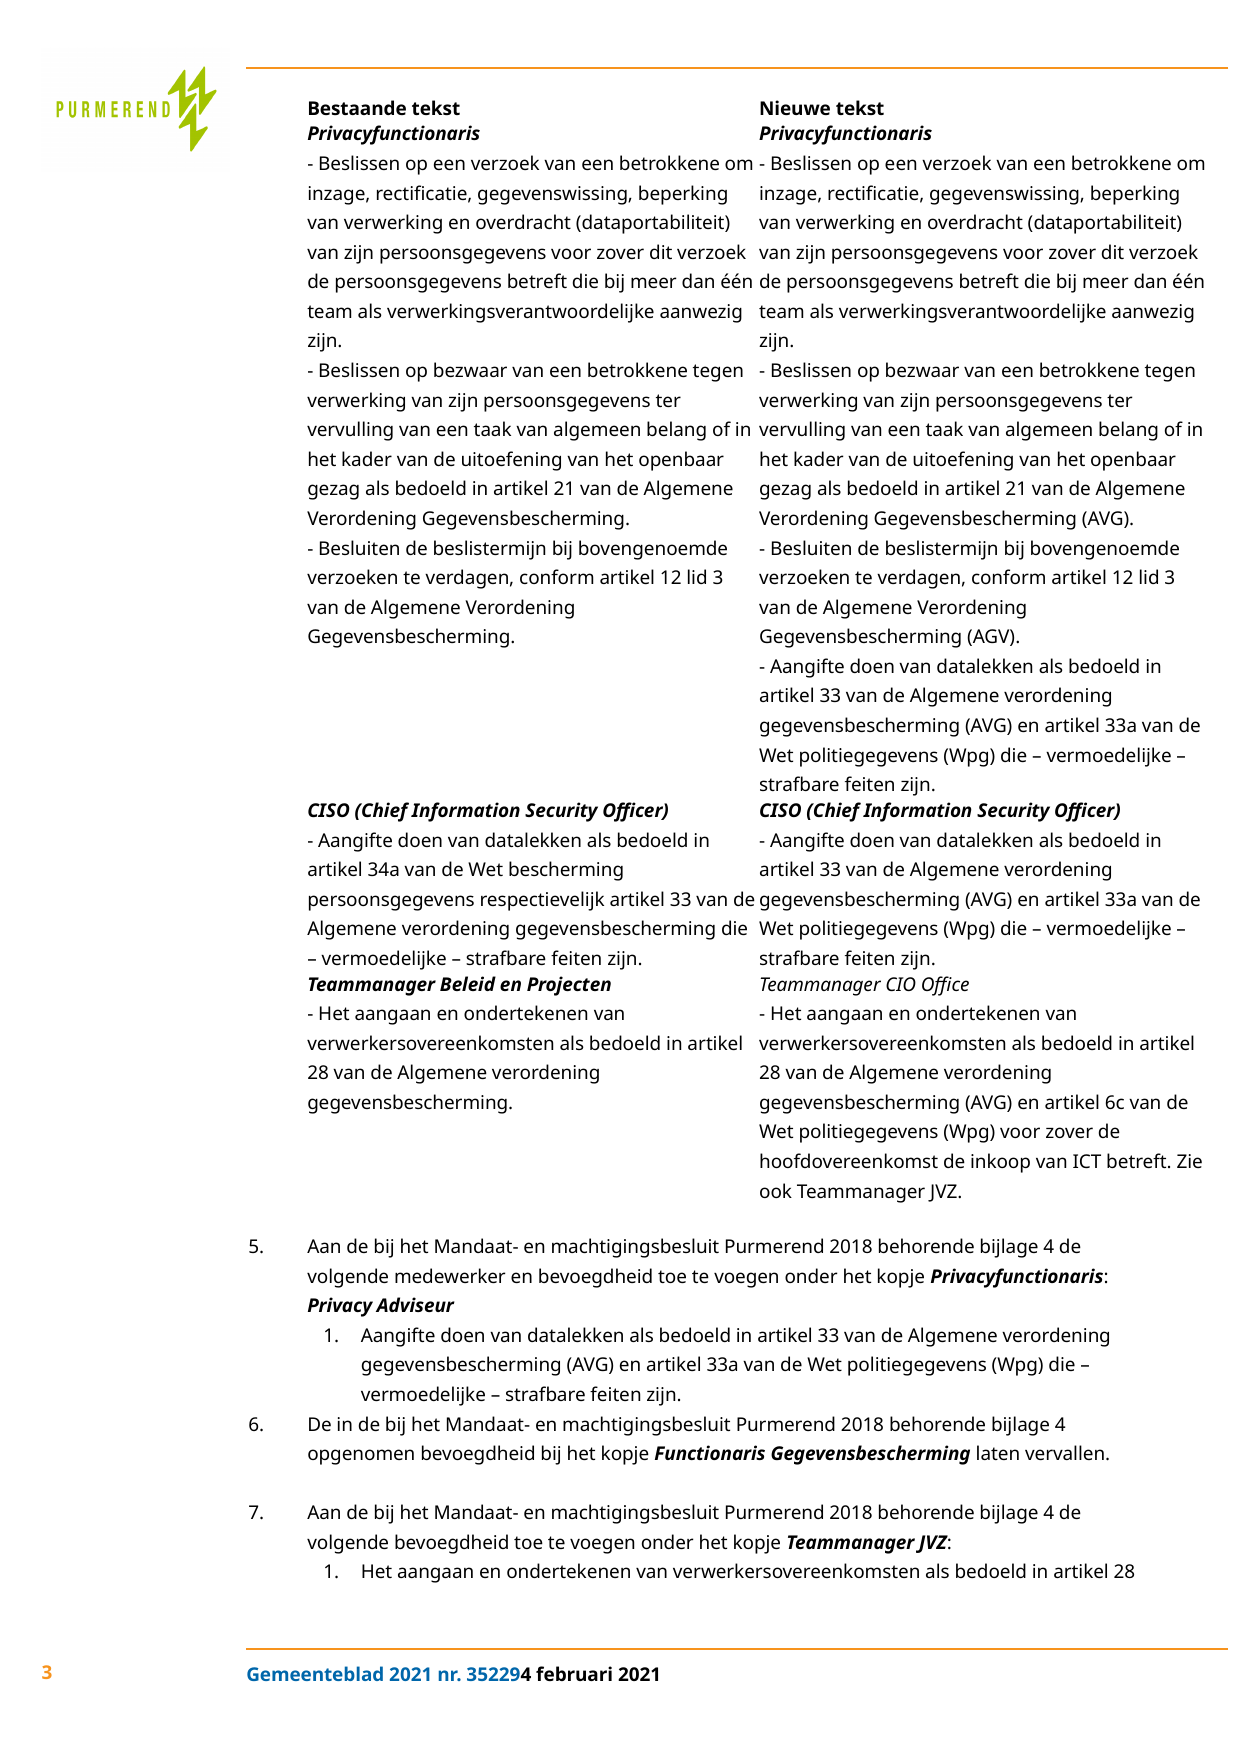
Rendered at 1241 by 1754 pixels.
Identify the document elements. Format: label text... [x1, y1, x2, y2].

table_header Bestaande tekst [307, 95, 759, 121]
table_cell Teammanager Beleid en Projecten - Het aangaan en ondertekenen van verwerkersovereenkomsten als bedoeld in artikel 28 van de Algemene verordening gegevensbescherming. [307, 971, 759, 1204]
list Aangifte doen van datalekken als bedoeld in artikel 33 van de Algemene verordening gegevensbescherming (AVG) en artikel 33a van de Wet politiegegevens (Wpg) die – vermoedelijke – strafbare feiten zijn. [323, 1322, 1152, 1407]
table_cell CISO (Chief Information Security Officer) - Aangifte doen van datalekken als bedoeld in artikel 34a van de Wet bescherming persoonsgegevens respectievelijk artikel 33 van de Algemene verordening gegevensbescherming die – vermoedelijke – strafbare feiten zijn. [307, 797, 759, 971]
list Aan de bij het Mandaat- en machtigingsbesluit Purmerend 2018 behorende bijlage 4 de volgende bevoegdheid toe te voegen onder het kopje Teammanager JVZ: [248, 1499, 1152, 1555]
picture [41, 47, 231, 172]
table_cell Privacyfunctionaris - Beslissen op een verzoek van een betrokkene om inzage, rectificatie, gegevenswissing, beperking van verwerking en overdracht (dataportabiliteit) van zijn persoonsgegevens voor zover dit verzoek de persoonsgegevens betreft die bij meer dan één team als verwerkingsverantwoordelijke aanwezig zijn. - Beslissen op bezwaar van een betrokkene tegen verwerking van zijn persoonsgegevens ter vervulling van een taak van algemeen belang of in het kader van de uitoefening van het openbaar gezag als bedoeld in artikel 21 van de Algemene Verordening Gegevensbescherming. - Besluiten de beslistermijn bij bovengenoemde verzoeken te verdagen, conform artikel 12 lid 3 van de Algemene Verordening Gegevensbescherming. [307, 121, 759, 797]
list De in de bij het Mandaat- en machtigingsbesluit Purmerend 2018 behorende bijlage 4 opgenomen bevoegdheid bij het kopje Functionaris Gegevensbescherming laten vervallen. [248, 1411, 1152, 1466]
list Aan de bij het Mandaat- en machtigingsbesluit Purmerend 2018 behorende bijlage 4 de volgende medewerker en bevoegdheid toe te voegen onder het kopje Privacyfunctionaris: [248, 1233, 1152, 1289]
list Privacy Adviseur [248, 1292, 1152, 1318]
table_cell Privacyfunctionaris - Beslissen op een verzoek van een betrokkene om inzage, rectificatie, gegevenswissing, beperking van verwerking en overdracht (dataportabiliteit) van zijn persoonsgegevens voor zover dit verzoek de persoonsgegevens betreft die bij meer dan één team als verwerkingsverantwoordelijke aanwezig zijn. - Beslissen op bezwaar van een betrokkene tegen verwerking van zijn persoonsgegevens ter vervulling van een taak van algemeen belang of in het kader van de uitoefening van het openbaar gezag als bedoeld in artikel 21 van de Algemene Verordening Gegevensbescherming (AVG). - Besluiten de beslistermijn bij bovengenoemde verzoeken te verdagen, conform artikel 12 lid 3 van de Algemene Verordening Gegevensbescherming (AGV). - Aangifte doen van datalekken als bedoeld in artikel 33 van de Algemene verordening gegevensbescherming (AVG) en artikel 33a van de Wet politiegegevens (Wpg) die – vermoedelijke – strafbare feiten zijn. [759, 121, 1211, 797]
table_cell Teammanager CIO Office - Het aangaan en ondertekenen van verwerkersovereenkomsten als bedoeld in artikel 28 van de Algemene verordening gegevensbescherming (AVG) en artikel 6c van de Wet politiegegevens (Wpg) voor zover de hoofdovereenkomst de inkoop van ICT betreft. Zie ook Teammanager JVZ. [759, 971, 1211, 1204]
list Het aangaan en ondertekenen van verwerkersovereenkomsten als bedoeld in artikel 28 [323, 1559, 1152, 1584]
table_cell CISO (Chief Information Security Officer) - Aangifte doen van datalekken als bedoeld in artikel 33 van de Algemene verordening gegevensbescherming (AVG) en artikel 33a van de Wet politiegegevens (Wpg) die – vermoedelijke – strafbare feiten zijn. [759, 797, 1211, 971]
table_header Nieuwe tekst [759, 95, 1211, 121]
